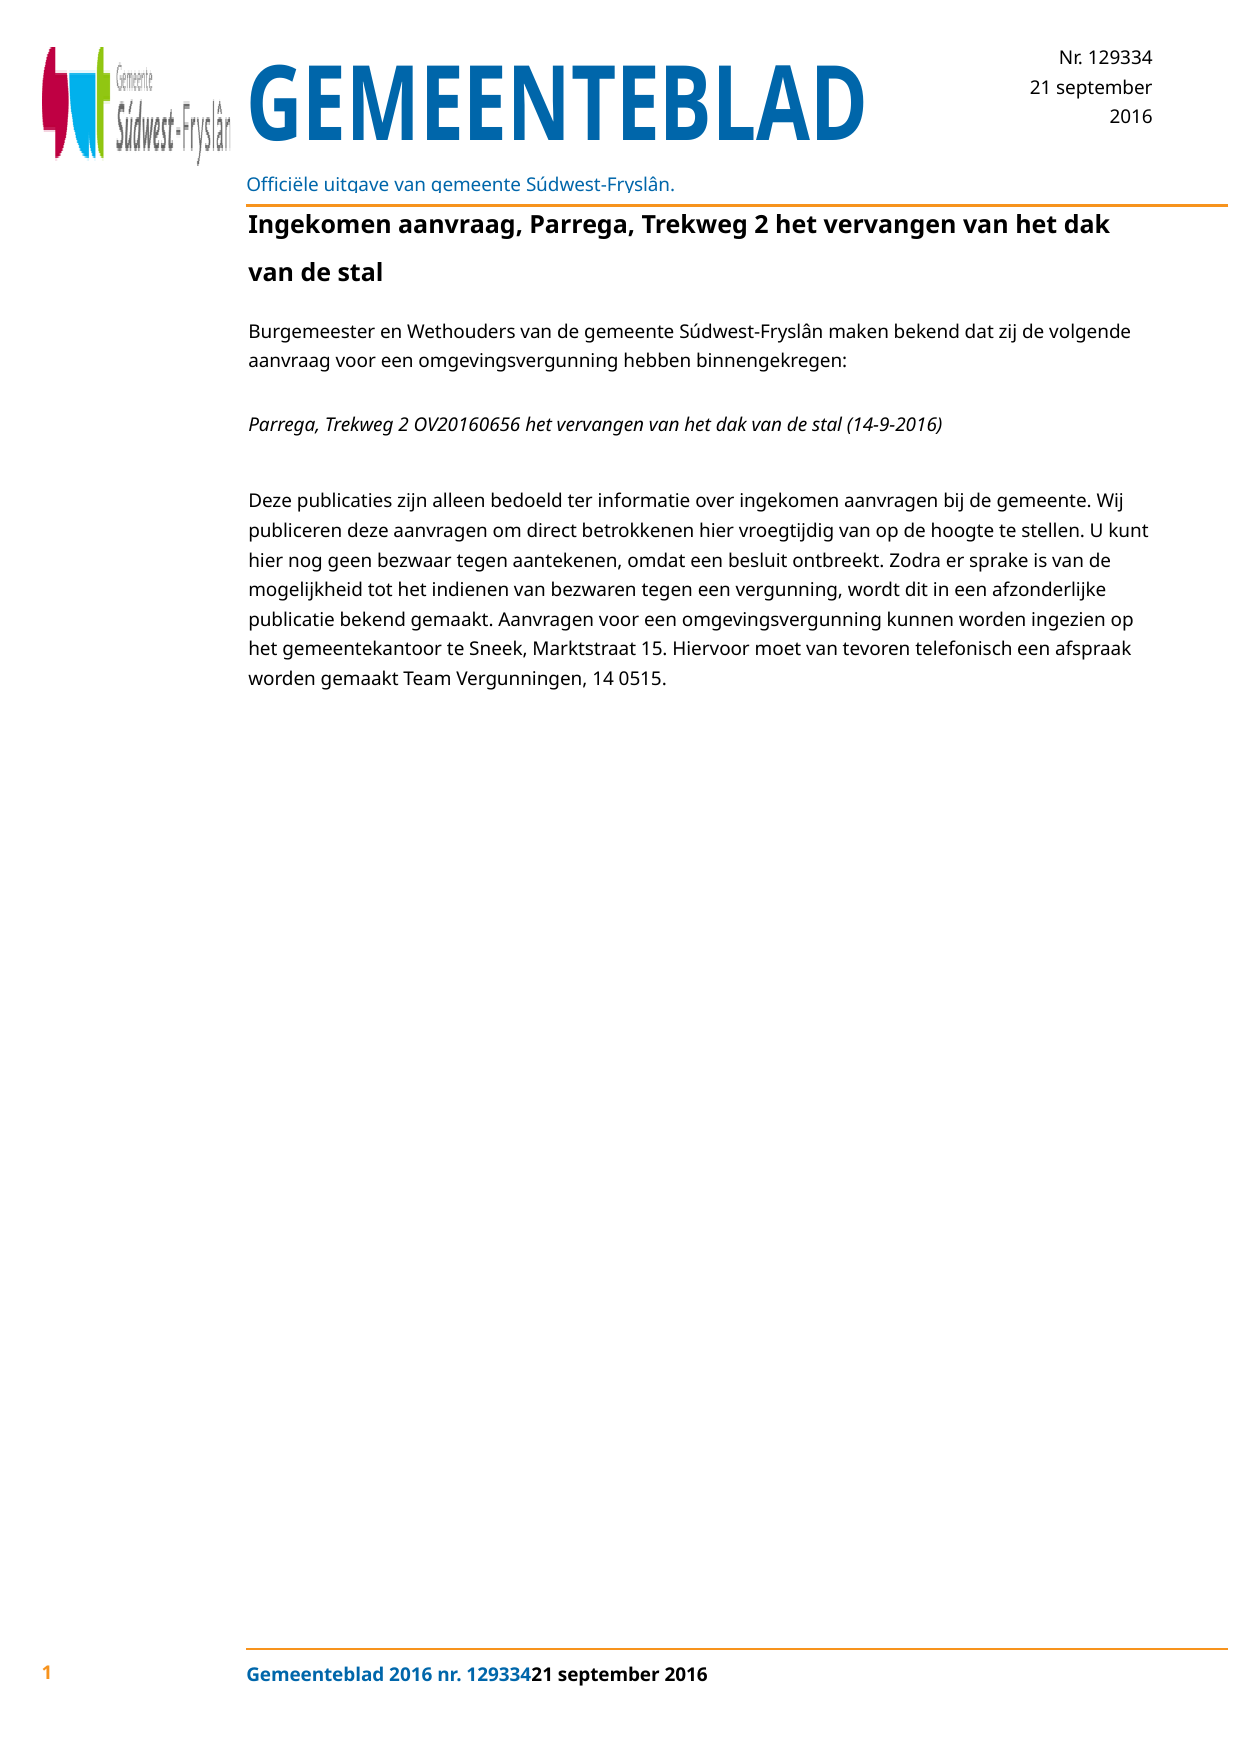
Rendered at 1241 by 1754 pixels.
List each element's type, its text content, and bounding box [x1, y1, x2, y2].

text Ingekomen aanvraag, Parrega, Trekweg 2 het vervangen van het dak van de stal [248, 207, 1152, 288]
text Parrega, Trekweg 2 OV20160656 het vervangen van het dak van de stal (14-9-2016) [248, 411, 1152, 437]
text Burgemeester en Wethouders van de gemeente Súdwest-Fryslân maken bekend dat zij de volgende aanvraag voor een omgevingsvergunning hebben binnengekregen: [248, 318, 1152, 373]
picture [41, 47, 231, 172]
text Deze publicaties zijn alleen bedoeld ter informatie over ingekomen aanvragen bij de gemeente. Wij publiceren deze aanvragen om direct betrokkenen hier vroegtijdig van op de hoogte te stellen. U kunt hier nog geen bezwaar tegen aantekenen, omdat een besluit ontbreekt. Zodra er sprake is van de mogelijkheid tot het indienen van bezwaren tegen een vergunning, wordt dit in een afzonderlijke publicatie bekend gemaakt. Aanvragen voor een omgevingsvergunning kunnen worden ingezien op het gemeentekantoor te Sneek, Marktstraat 15. Hiervoor moet van tevoren telefonisch een afspraak worden gemaakt Team Vergunningen, 14 0515. [248, 488, 1152, 691]
